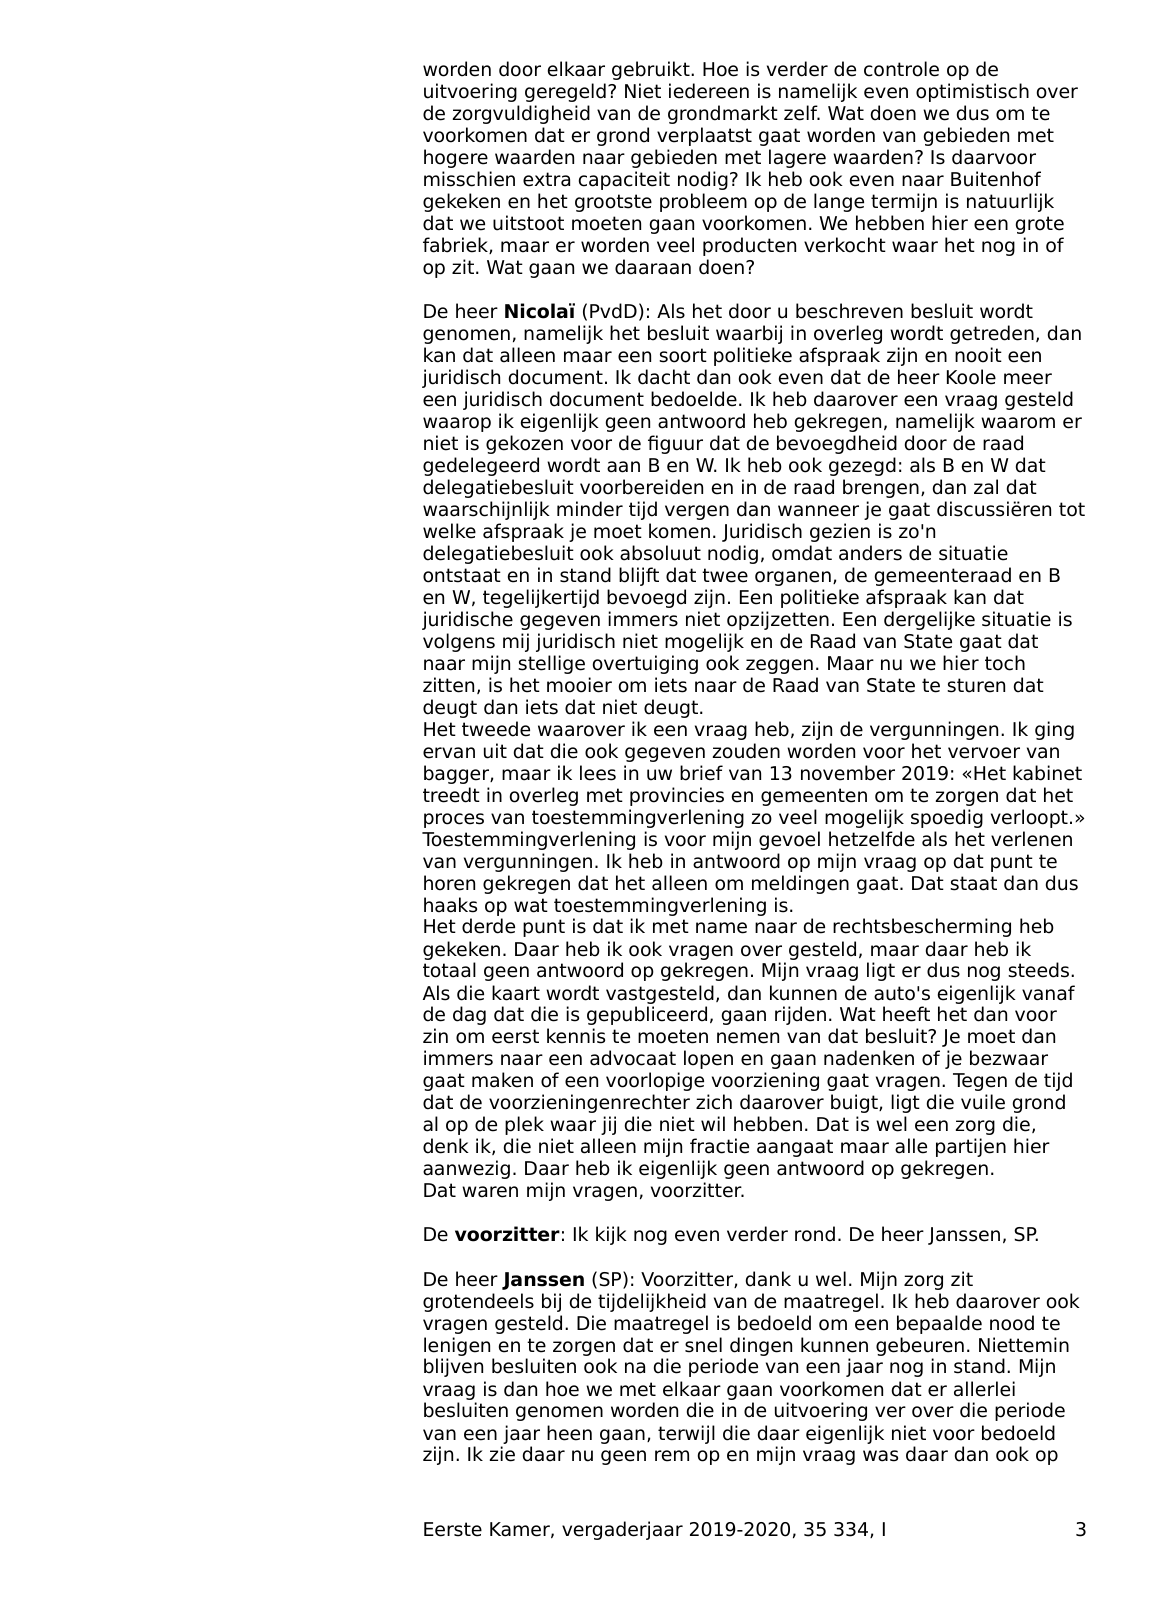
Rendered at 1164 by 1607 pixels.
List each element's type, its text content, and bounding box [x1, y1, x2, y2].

text Het tweede waarover ik een vraag heb, zijn de vergunningen. Ik ging ervan uit dat die ook gegeven zouden worden voor het vervoer van bagger, maar ik lees in uw brief van 13 november 2019: «Het kabinet treedt in overleg met provincies en gemeenten om te zorgen dat het proces van toestemmingverlening zo veel mogelijk spoedig verloopt.» Toestemmingverlening is voor mijn gevoel hetzelfde als het verlenen van vergunningen. Ik heb in antwoord op mijn vraag op dat punt te horen gekregen dat het alleen om meldingen gaat. Dat staat dan dus haaks op wat toestemmingverlening is. [422, 719, 1087, 916]
text De voorzitter: Ik kijk nog even verder rond. De heer Janssen, SP. [422, 1224, 1087, 1246]
text worden door elkaar gebruikt. Hoe is verder de controle op de uitvoering geregeld? Niet iedereen is namelijk even optimistisch over de zorgvuldigheid van de grondmarkt zelf. Wat doen we dus om te voorkomen dat er grond verplaatst gaat worden van gebieden met hogere waarden naar gebieden met lagere waarden? Is daarvoor misschien extra capaciteit nodig? Ik heb ook even naar Buitenhof gekeken en het grootste probleem op de lange termijn is natuurlijk dat we uitstoot moeten gaan voorkomen. We hebben hier een grote fabriek, maar er worden veel producten verkocht waar het nog in of op zit. Wat gaan we daaraan doen? [422, 59, 1087, 279]
text De heer Nicolaï (PvdD): Als het door u beschreven besluit wordt genomen, namelijk het besluit waarbij in overleg wordt getreden, dan kan dat alleen maar een soort politieke afspraak zijn en nooit een juridisch document. Ik dacht dan ook even dat de heer Koole meer een juridisch document bedoelde. Ik heb daarover een vraag gesteld waarop ik eigenlijk geen antwoord heb gekregen, namelijk waarom er niet is gekozen voor de figuur dat de bevoegdheid door de raad gedelegeerd wordt aan B en W. Ik heb ook gezegd: als B en W dat delegatiebesluit voorbereiden en in de raad brengen, dan zal dat waarschijnlijk minder tijd vergen dan wanneer je gaat discussiëren tot welke afspraak je moet komen. Juridisch gezien is zo'n delegatiebesluit ook absoluut nodig, omdat anders de situatie ontstaat en in stand blijft dat twee organen, de gemeenteraad en B en W, tegelijkertijd bevoegd zijn. Een politieke afspraak kan dat juridische gegeven immers niet opzijzetten. Een dergelijke situatie is volgens mij juridisch niet mogelijk en de Raad van State gaat dat naar mijn stellige overtuiging ook zeggen. Maar nu we hier toch zitten, is het mooier om iets naar de Raad van State te sturen dat deugt dan iets dat niet deugt. [422, 301, 1087, 719]
text Dat waren mijn vragen, voorzitter. [422, 1180, 1087, 1202]
text De heer Janssen (SP): Voorzitter, dank u wel. Mijn zorg zit grotendeels bij de tijdelijkheid van de maatregel. Ik heb daarover ook vragen gesteld. Die maatregel is bedoeld om een bepaalde nood te lenigen en te zorgen dat er snel dingen kunnen gebeuren. Niettemin blijven besluiten ook na die periode van een jaar nog in stand. Mijn vraag is dan hoe we met elkaar gaan voorkomen dat er allerlei besluiten genomen worden die in de uitvoering ver over die periode van een jaar heen gaan, terwijl die daar eigenlijk niet voor bedoeld zijn. Ik zie daar nu geen rem op en mijn vraag was daar dan ook op [422, 1268, 1087, 1466]
text Het derde punt is dat ik met name naar de rechtsbescherming heb gekeken. Daar heb ik ook vragen over gesteld, maar daar heb ik totaal geen antwoord op gekregen. Mijn vraag ligt er dus nog steeds. Als die kaart wordt vastgesteld, dan kunnen de auto's eigenlijk vanaf de dag dat die is gepubliceerd, gaan rijden. Wat heeft het dan voor zin om eerst kennis te moeten nemen van dat besluit? Je moet dan immers naar een advocaat lopen en gaan nadenken of je bezwaar gaat maken of een voorlopige voorziening gaat vragen. Tegen de tijd dat de voorzieningenrechter zich daarover buigt, ligt die vuile grond al op de plek waar jij die niet wil hebben. Dat is wel een zorg die, denk ik, die niet alleen mijn fractie aangaat maar alle partijen hier aanwezig. Daar heb ik eigenlijk geen antwoord op gekregen. [422, 916, 1087, 1180]
